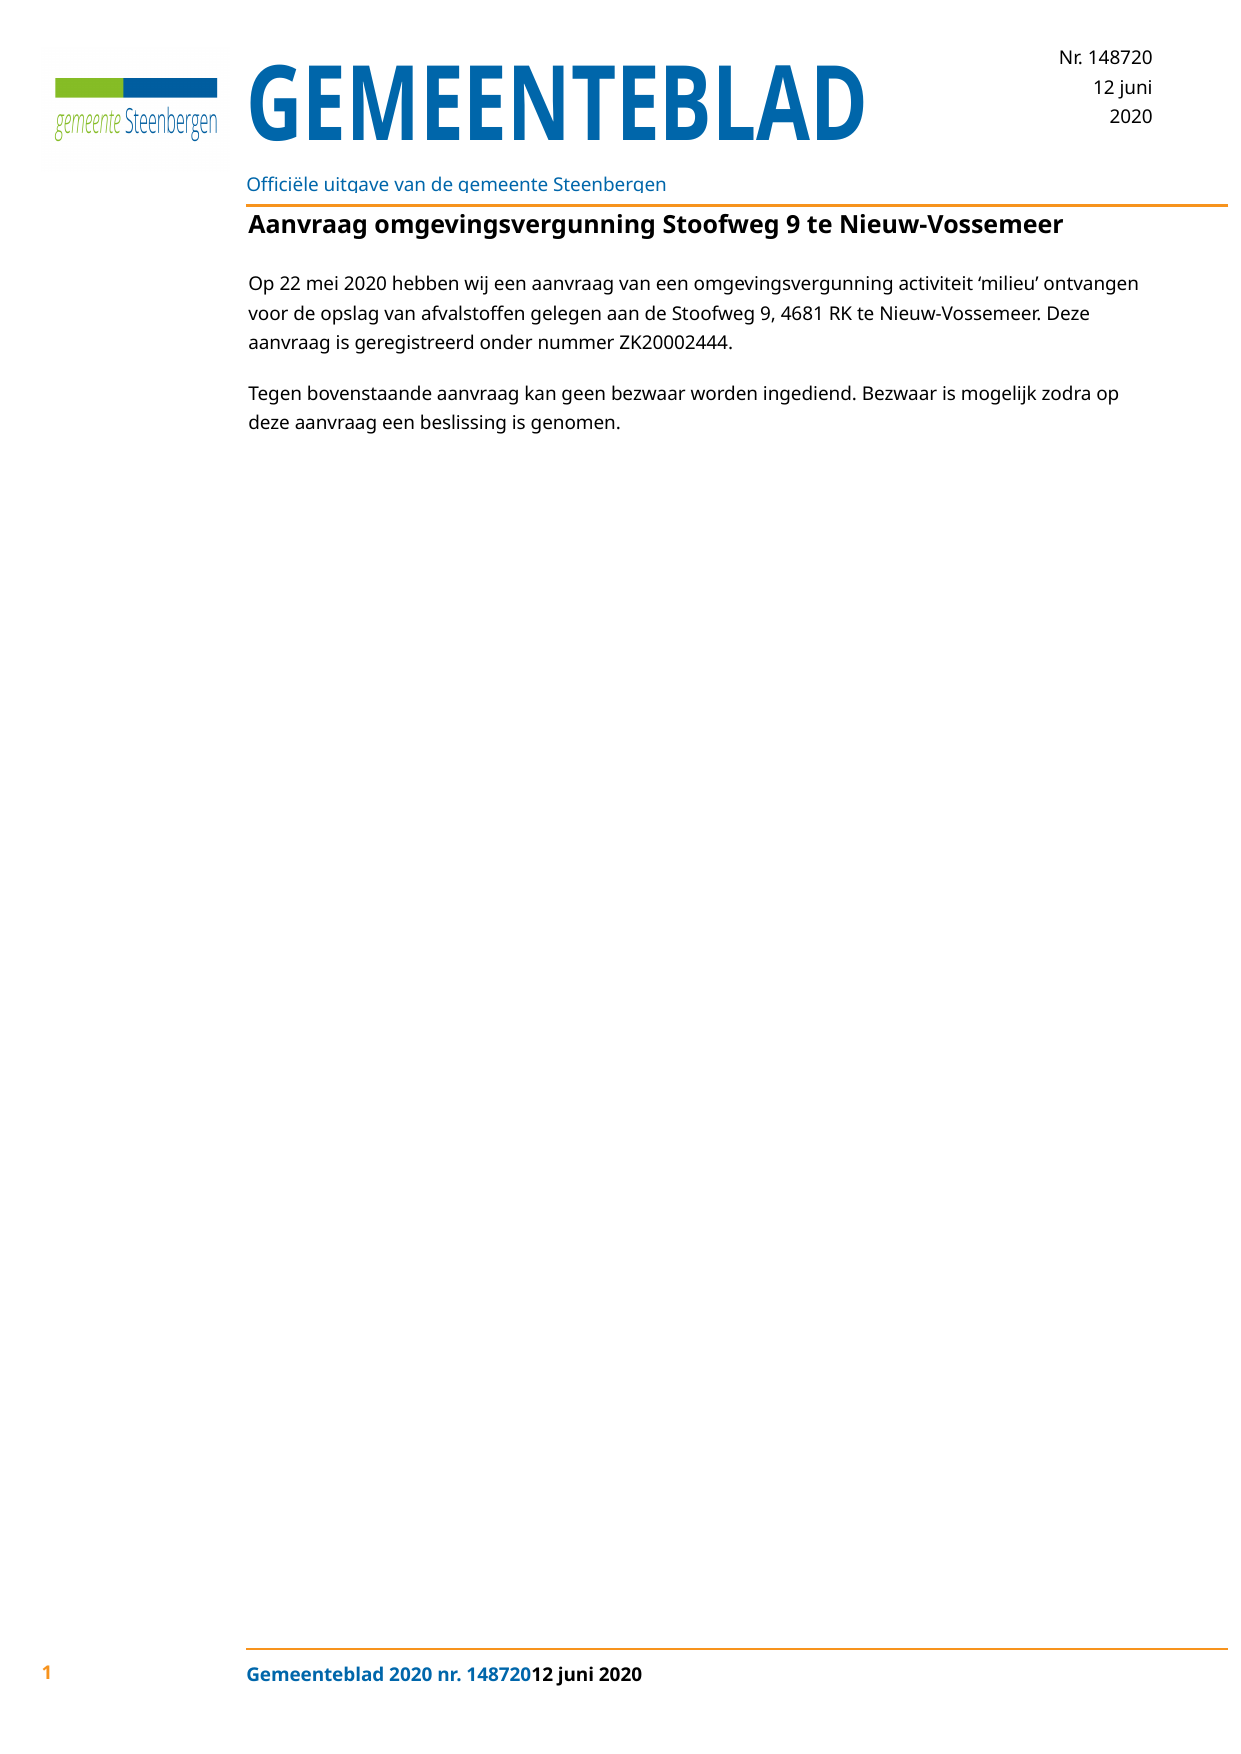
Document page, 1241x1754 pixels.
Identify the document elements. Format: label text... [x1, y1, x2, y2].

text Aanvraag omgevingsvergunning Stoofweg 9 te Nieuw-Vossemeer [248, 207, 1152, 241]
text Tegen bovenstaande aanvraag kan geen bezwaar worden ingediend. Bezwaar is mogelijk zodra op deze aanvraag een beslissing is genomen. [248, 380, 1152, 435]
text Op 22 mei 2020 hebben wij een aanvraag van een omgevingsvergunning activiteit ‘milieu’ ontvangen voor de opslag van afvalstoffen gelegen aan de Stoofweg 9, 4681 RK te Nieuw-Vossemeer. Deze aanvraag is geregistreerd onder nummer ZK20002444. [248, 270, 1152, 355]
picture [41, 47, 231, 172]
